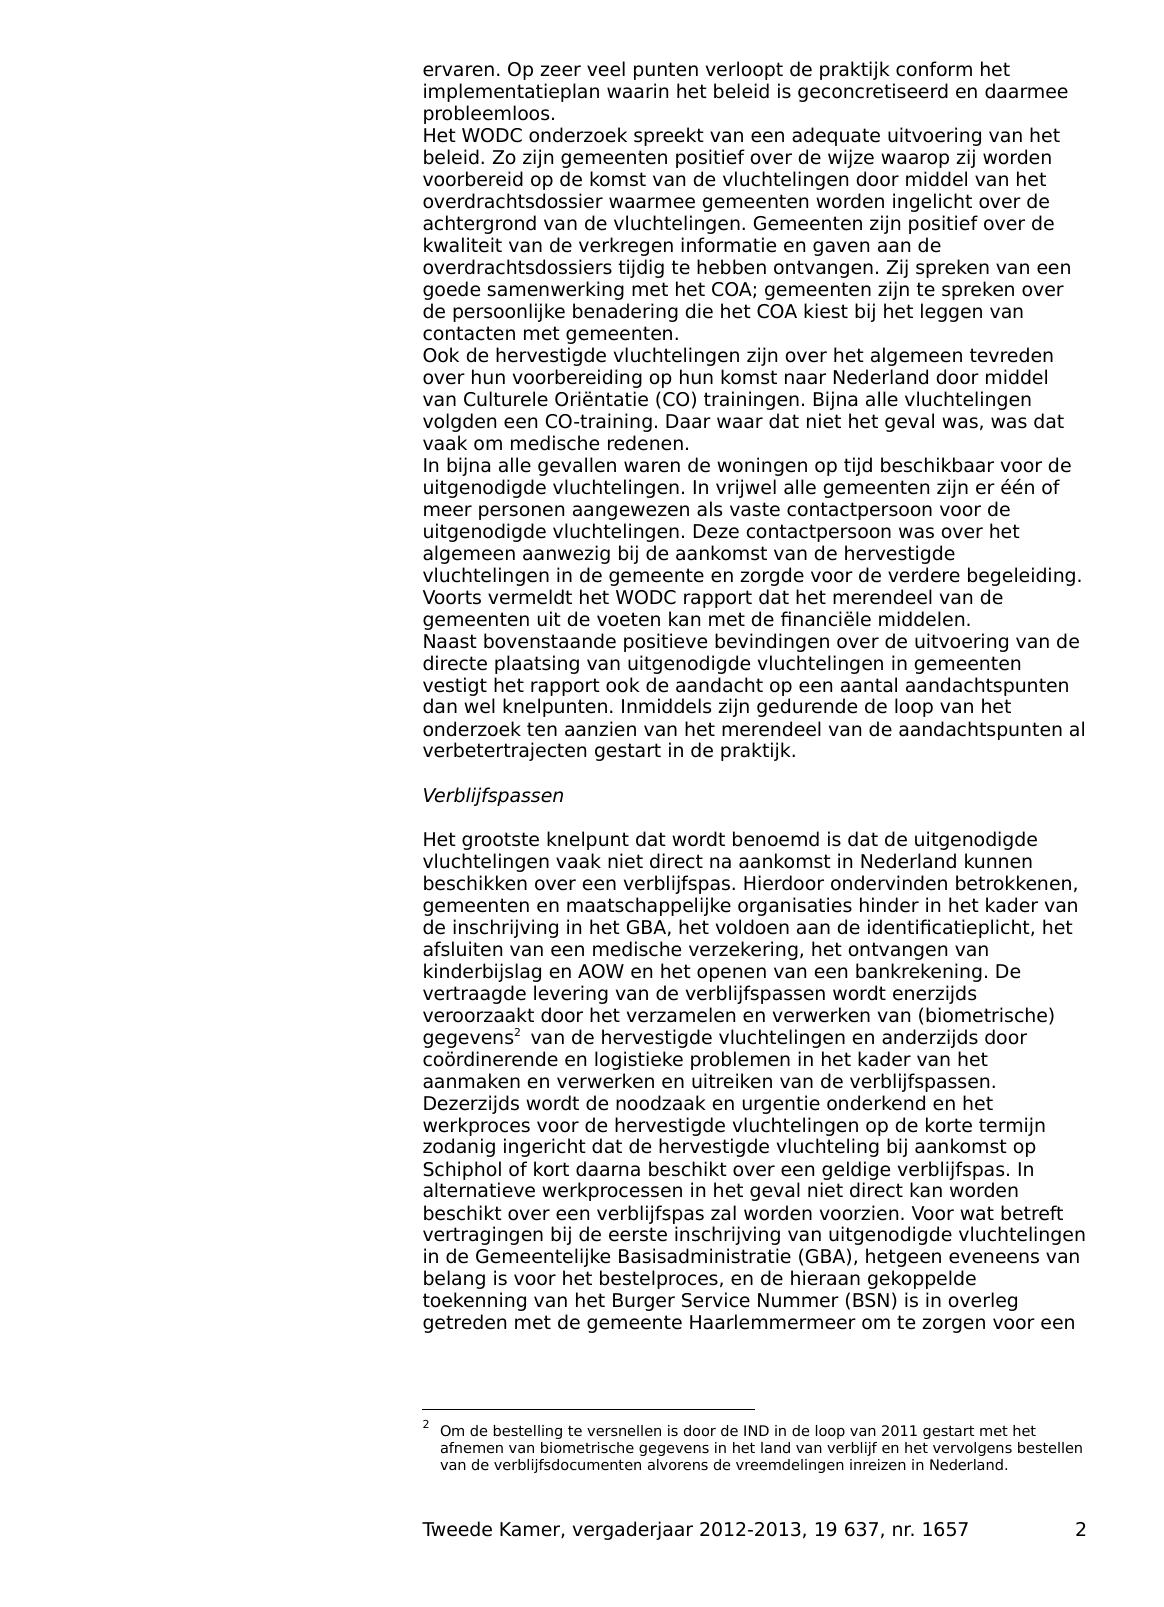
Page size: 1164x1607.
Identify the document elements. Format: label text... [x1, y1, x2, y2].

text Het grootste knelpunt dat wordt benoemd is dat de uitgenodigde vluchtelingen vaak niet direct na aankomst in Nederland kunnen beschikken over een verblijfspas. Hierdoor ondervinden betrokkenen, gemeenten en maatschappelijke organisaties hinder in het kader van de inschrijving in het GBA, het voldoen aan de identificatieplicht, het afsluiten van een medische verzekering, het ontvangen van kinderbijslag en AOW en het openen van een bankrekening. De vertraagde levering van de verblijfspassen wordt enerzijds veroorzaakt door het verzamelen en verwerken van (biometrische) gegevens van de hervestigde vluchtelingen en anderzijds door coördinerende en logistieke problemen in het kader van het aanmaken en verwerken en uitreiken van de verblijfspassen. Dezerzijds wordt de noodzaak en urgentie onderkend en het werkproces voor de hervestigde vluchtelingen op de korte termijn zodanig ingericht dat de hervestigde vluchteling bij aankomst op Schiphol of kort daarna beschikt over een geldige verblijfspas. In alternatieve werkprocessen in het geval niet direct kan worden beschikt over een verblijfspas zal worden voorzien. Voor wat betreft vertragingen bij de eerste inschrijving van uitgenodigde vluchtelingen in de Gemeentelijke Basisadministratie (GBA), hetgeen eveneens van belang is voor het bestelproces, en de hieraan gekoppelde toekenning van het Burger Service Nummer (BSN) is in overleg getreden met de gemeente Haarlemmermeer om te zorgen voor een [422, 829, 1087, 1334]
text Ook de hervestigde vluchtelingen zijn over het algemeen tevreden over hun voorbereiding op hun komst naar Nederland door middel van Culturele Oriëntatie (CO) trainingen. Bijna alle vluchtelingen volgden een CO-training. Daar waar dat niet het geval was, was dat vaak om medische redenen. [422, 345, 1087, 455]
text ervaren. Op zeer veel punten verloopt de praktijk conform het implementatieplan waarin het beleid is geconcretiseerd en daarmee probleemloos. [422, 59, 1087, 125]
text Naast bovenstaande positieve bevindingen over de uitvoering van de directe plaatsing van uitgenodigde vluchtelingen in gemeenten vestigt het rapport ook de aandacht op een aantal aandachtspunten dan wel knelpunten. Inmiddels zijn gedurende de loop van het onderzoek ten aanzien van het merendeel van de aandachtspunten al verbetertrajecten gestart in de praktijk. [422, 631, 1087, 762]
text Het WODC onderzoek spreekt van een adequate uitvoering van het beleid. Zo zijn gemeenten positief over de wijze waarop zij worden voorbereid op de komst van de vluchtelingen door middel van het overdrachtsdossier waarmee gemeenten worden ingelicht over de achtergrond van de vluchtelingen. Gemeenten zijn positief over de kwaliteit van de verkregen informatie en gaven aan de overdrachtsdossiers tijdig te hebben ontvangen. Zij spreken van een goede samenwerking met het COA; gemeenten zijn te spreken over de persoonlijke benadering die het COA kiest bij het leggen van contacten met gemeenten. [422, 125, 1087, 345]
subtitle Verblijfspassen [422, 784, 1087, 807]
text In bijna alle gevallen waren de woningen op tijd beschikbaar voor de uitgenodigde vluchtelingen. In vrijwel alle gemeenten zijn er één of meer personen aangewezen als vaste contactpersoon voor de uitgenodigde vluchtelingen. Deze contactpersoon was over het algemeen aanwezig bij de aankomst van de hervestigde vluchtelingen in de gemeente en zorgde voor de verdere begeleiding. Voorts vermeldt het WODC rapport dat het merendeel van de gemeenten uit de voeten kan met de financiële middelen. [422, 455, 1087, 631]
text Om de bestelling te versnellen is door de IND in de loop van 2011 gestart met het afnemen van biometrische gegevens in het land van verblijf en het vervolgens bestellen van de verblijfsdocumenten alvorens de vreemdelingen inreizen in Nederland. [422, 1418, 1087, 1474]
